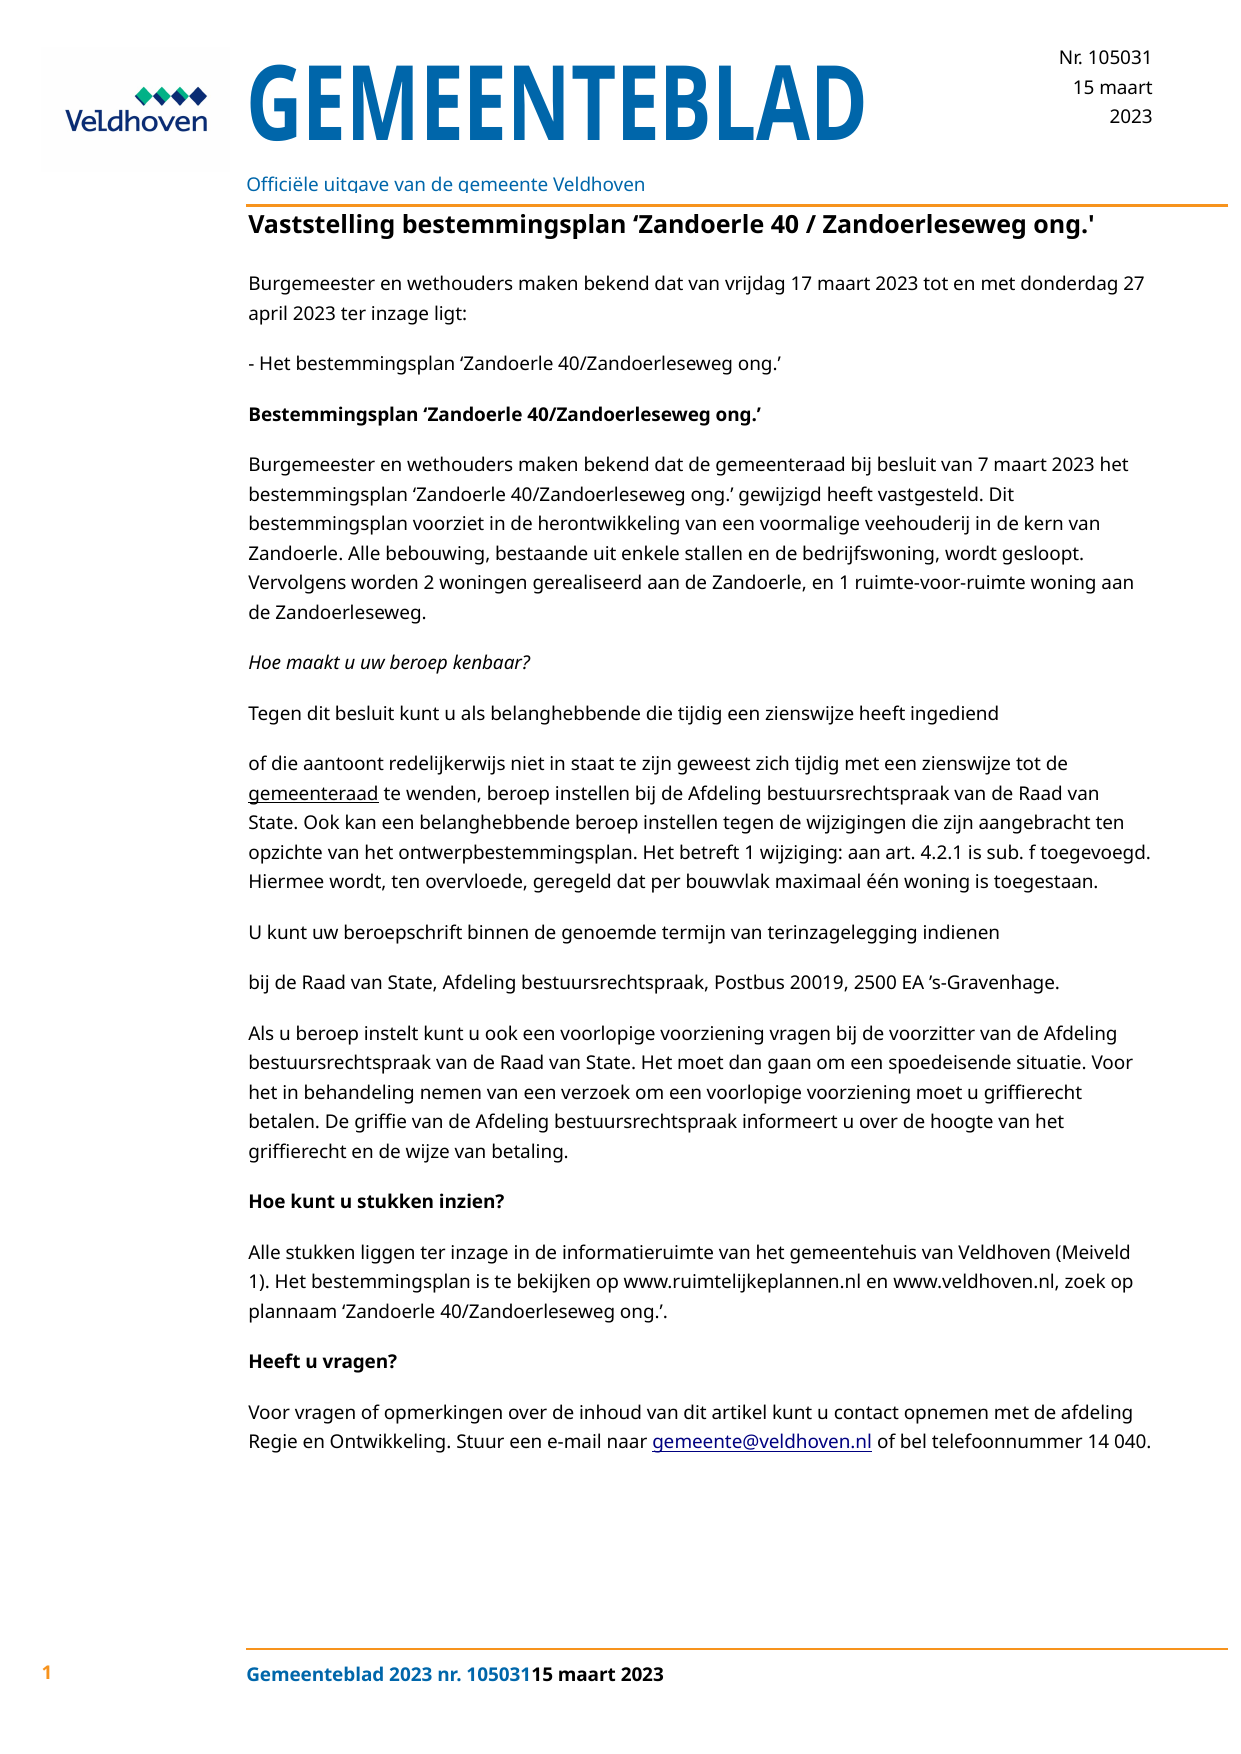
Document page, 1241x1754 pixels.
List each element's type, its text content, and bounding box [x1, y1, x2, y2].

text - Het bestemmingsplan ‘Zandoerle 40/Zandoerleseweg ong.’ [248, 350, 1152, 376]
text Bestemmingsplan ‘Zandoerle 40/Zandoerleseweg ong.’ [248, 401, 1152, 426]
text U kunt uw beroepschrift binnen de genoemde termijn van terinzagelegging indienen [248, 919, 1152, 945]
text Hoe maakt u uw beroep kenbaar? [248, 649, 1152, 675]
text Hoe kunt u stukken inzien? [248, 1189, 1152, 1214]
text Heeft u vragen? [248, 1349, 1152, 1374]
text Tegen dit besluit kunt u als belanghebbende die tijdig een zienswijze heeft ingediend [248, 700, 1152, 726]
text Als u beroep instelt kunt u ook een voorlopige voorziening vragen bij de voorzitter van de Afdeling bestuursrechtspraak van de Raad van State. Het moet dan gaan om een spoedeisende situatie. Voor het in behandeling nemen van een verzoek om een voorlopige voorziening moet u griffierecht betalen. De griffie van de Afdeling bestuursrechtspraak informeert u over de hoogte van het griffierecht en de wijze van betaling. [248, 1020, 1152, 1164]
text Burgemeester en wethouders maken bekend dat van vrijdag 17 maart 2023 tot en met donderdag 27 april 2023 ter inzage ligt: [248, 270, 1152, 326]
text bij de Raad van State, Afdeling bestuursrechtspraak, Postbus 20019, 2500 EA ’s-Gravenhage. [248, 969, 1152, 995]
text Vaststelling bestemmingsplan ‘Zandoerle 40 / Zandoerleseweg ong.' [248, 207, 1152, 241]
text of die aantoont redelijkerwijs niet in staat te zijn geweest zich tijdig met een zienswijze tot de gemeenteraad te wenden, beroep instellen bij de Afdeling bestuursrechtspraak van de Raad van State. Ook kan een belanghebbende beroep instellen tegen de wijzigingen die zijn aangebracht ten opzichte van het ontwerpbestemmingsplan. Het betreft 1 wijziging: aan art. 4.2.1 is sub. f toegevoegd. Hiermee wordt, ten overvloede, geregeld dat per bouwvlak maximaal één woning is toegestaan. [248, 750, 1152, 894]
text Burgemeester en wethouders maken bekend dat de gemeenteraad bij besluit van 7 maart 2023 het bestemmingsplan ‘Zandoerle 40/Zandoerleseweg ong.’ gewijzigd heeft vastgesteld. Dit bestemmingsplan voorziet in de herontwikkeling van een voormalige veehouderij in de kern van Zandoerle. Alle bebouwing, bestaande uit enkele stallen en de bedrijfswoning, wordt gesloopt. Vervolgens worden 2 woningen gerealiseerd aan de Zandoerle, en 1 ruimte-voor-ruimte woning aan de Zandoerleseweg. [248, 451, 1152, 625]
text Voor vragen of opmerkingen over de inhoud van dit artikel kunt u contact opnemen met de afdeling Regie en Ontwikkeling. Stuur een e-mail naar gemeente@veldhoven.nl of bel telefoonnummer 14 040. [248, 1399, 1152, 1454]
text Alle stukken liggen ter inzage in de informatieruimte van het gemeentehuis van Veldhoven (Meiveld 1). Het bestemmingsplan is te bekijken op www.ruimtelijkeplannen.nl en www.veldhoven.nl, zoek op plannaam ‘Zandoerle 40/Zandoerleseweg ong.’. [248, 1239, 1152, 1324]
picture [41, 47, 231, 172]
